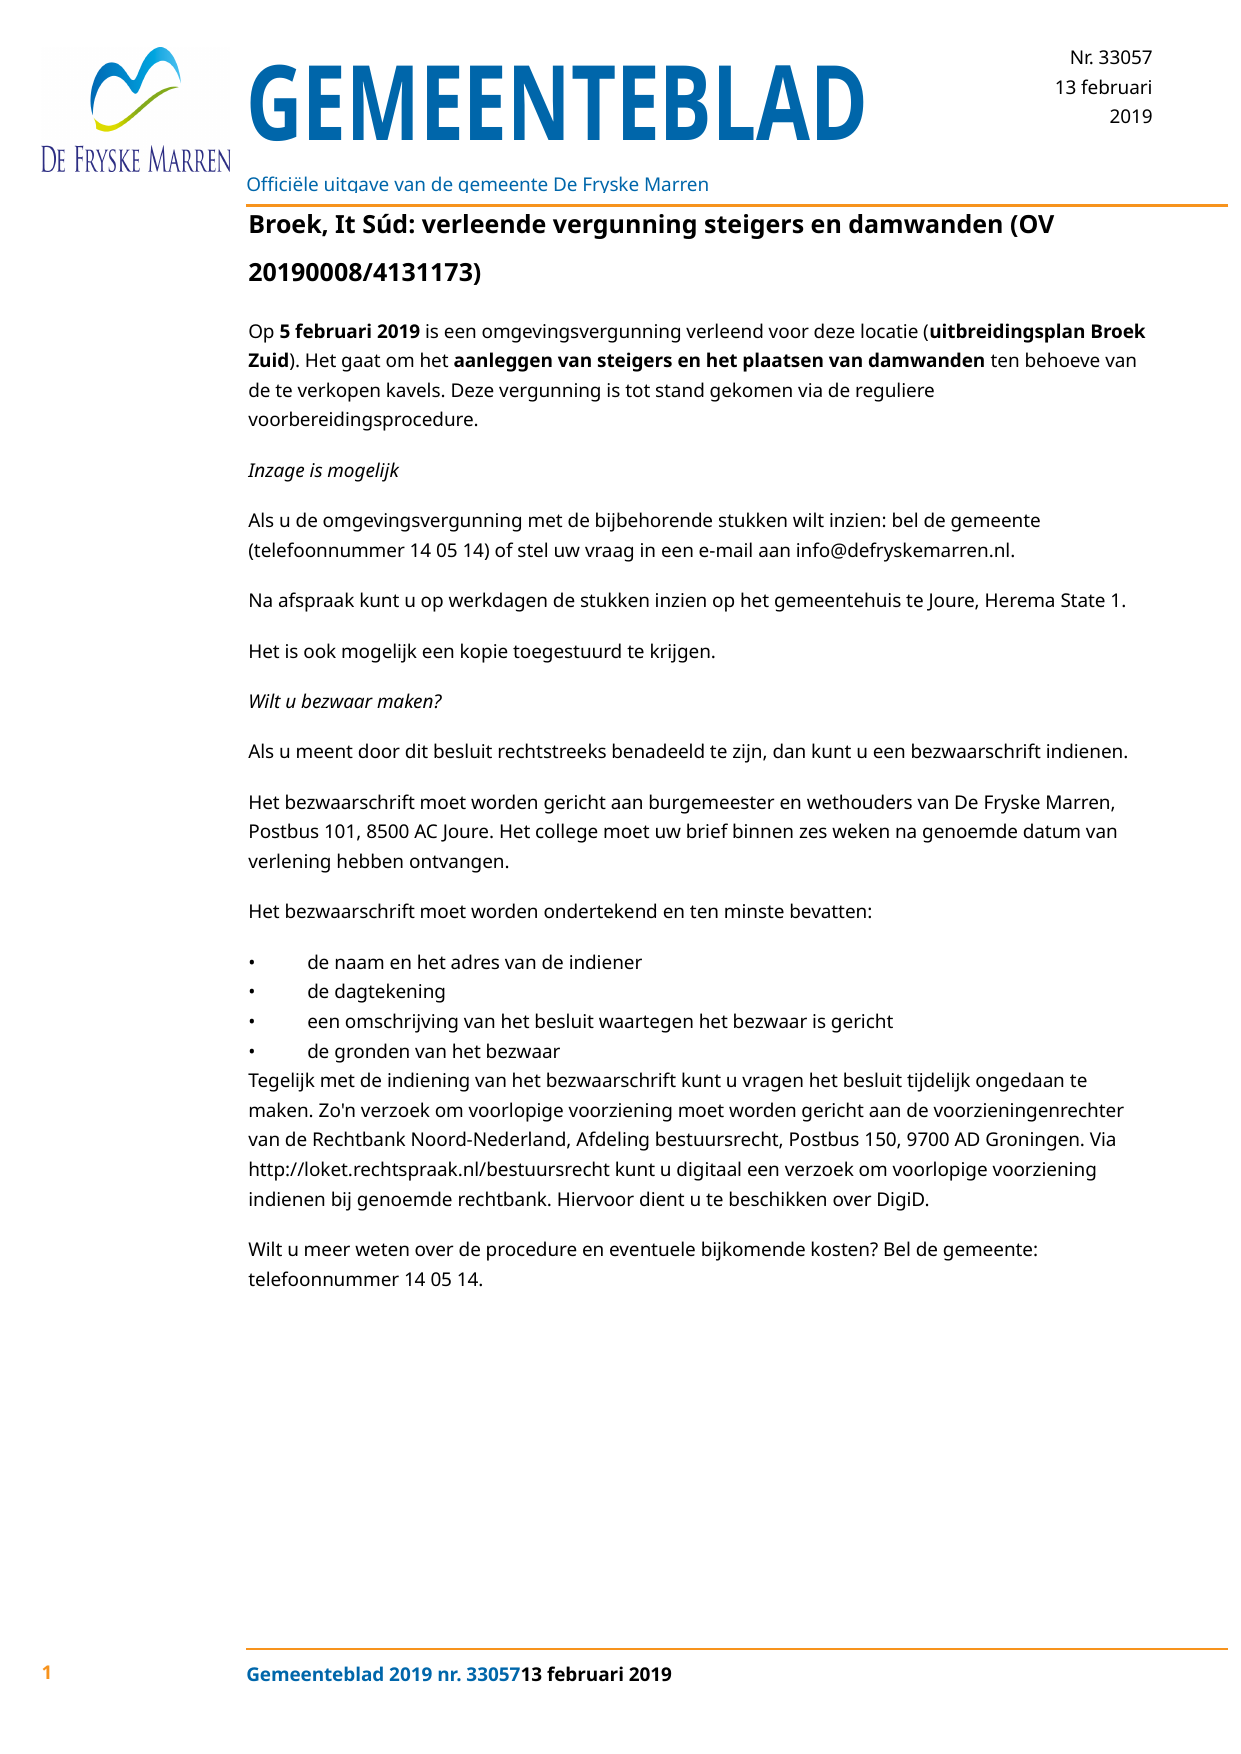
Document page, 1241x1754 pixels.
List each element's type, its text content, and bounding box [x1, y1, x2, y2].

text Op 5 februari 2019 is een omgevingsvergunning verleend voor deze locatie (uitbreidingsplan Broek Zuid). Het gaat om het aanleggen van steigers en het plaatsen van damwanden ten behoeve van de te verkopen kavels. Deze vergunning is tot stand gekomen via de reguliere voorbereidingsprocedure. [248, 318, 1152, 432]
text Wilt u meer weten over de procedure en eventuele bijkomende kosten? Bel de gemeente: telefoonnummer 14 05 14. [248, 1236, 1152, 1292]
list de naam en het adres van de indiener [248, 949, 1152, 975]
text Wilt u bezwaar maken? [248, 688, 1152, 714]
text Het bezwaarschrift moet worden ondertekend en ten minste bevatten: [248, 899, 1152, 924]
text Het is ook mogelijk een kopie toegestuurd te krijgen. [248, 638, 1152, 664]
text Na afspraak kunt u op werkdagen de stukken inzien op het gemeentehuis te Joure, Herema State 1. [248, 587, 1152, 613]
text Broek, It Súd: verleende vergunning steigers en damwanden (OV 20190008/4131173) [248, 207, 1152, 288]
picture [41, 47, 231, 172]
list de gronden van het bezwaar [248, 1038, 1152, 1064]
text Het bezwaarschrift moet worden gericht aan burgemeester en wethouders van De Fryske Marren, Postbus 101, 8500 AC Joure. Het college moet uw brief binnen zes weken na genoemde datum van verlening hebben ontvangen. [248, 789, 1152, 874]
text Als u de omgevingsvergunning met de bijbehorende stukken wilt inzien: bel de gemeente (telefoonnummer 14 05 14) of stel uw vraag in een e-mail aan info@defryskemarren.nl. [248, 507, 1152, 563]
text Als u meent door dit besluit rechtstreeks benadeeld te zijn, dan kunt u een bezwaarschrift indienen. [248, 739, 1152, 764]
list een omschrijving van het besluit waartegen het bezwaar is gericht [248, 1008, 1152, 1034]
text Inzage is mogelijk [248, 457, 1152, 483]
text Tegelijk met de indiening van het bezwaarschrift kunt u vragen het besluit tijdelijk ongedaan te maken. Zo'n verzoek om voorlopige voorziening moet worden gericht aan de voorzieningenrechter van de Rechtbank Noord-Nederland, Afdeling bestuursrecht, Postbus 150, 9700 AD Groningen. Via http://loket.rechtspraak.nl/bestuursrecht kunt u digitaal een verzoek om voorlopige voorziening indienen bij genoemde rechtbank. Hiervoor dient u te beschikken over DigiD. [248, 1067, 1152, 1212]
list de dagtekening [248, 979, 1152, 1004]
